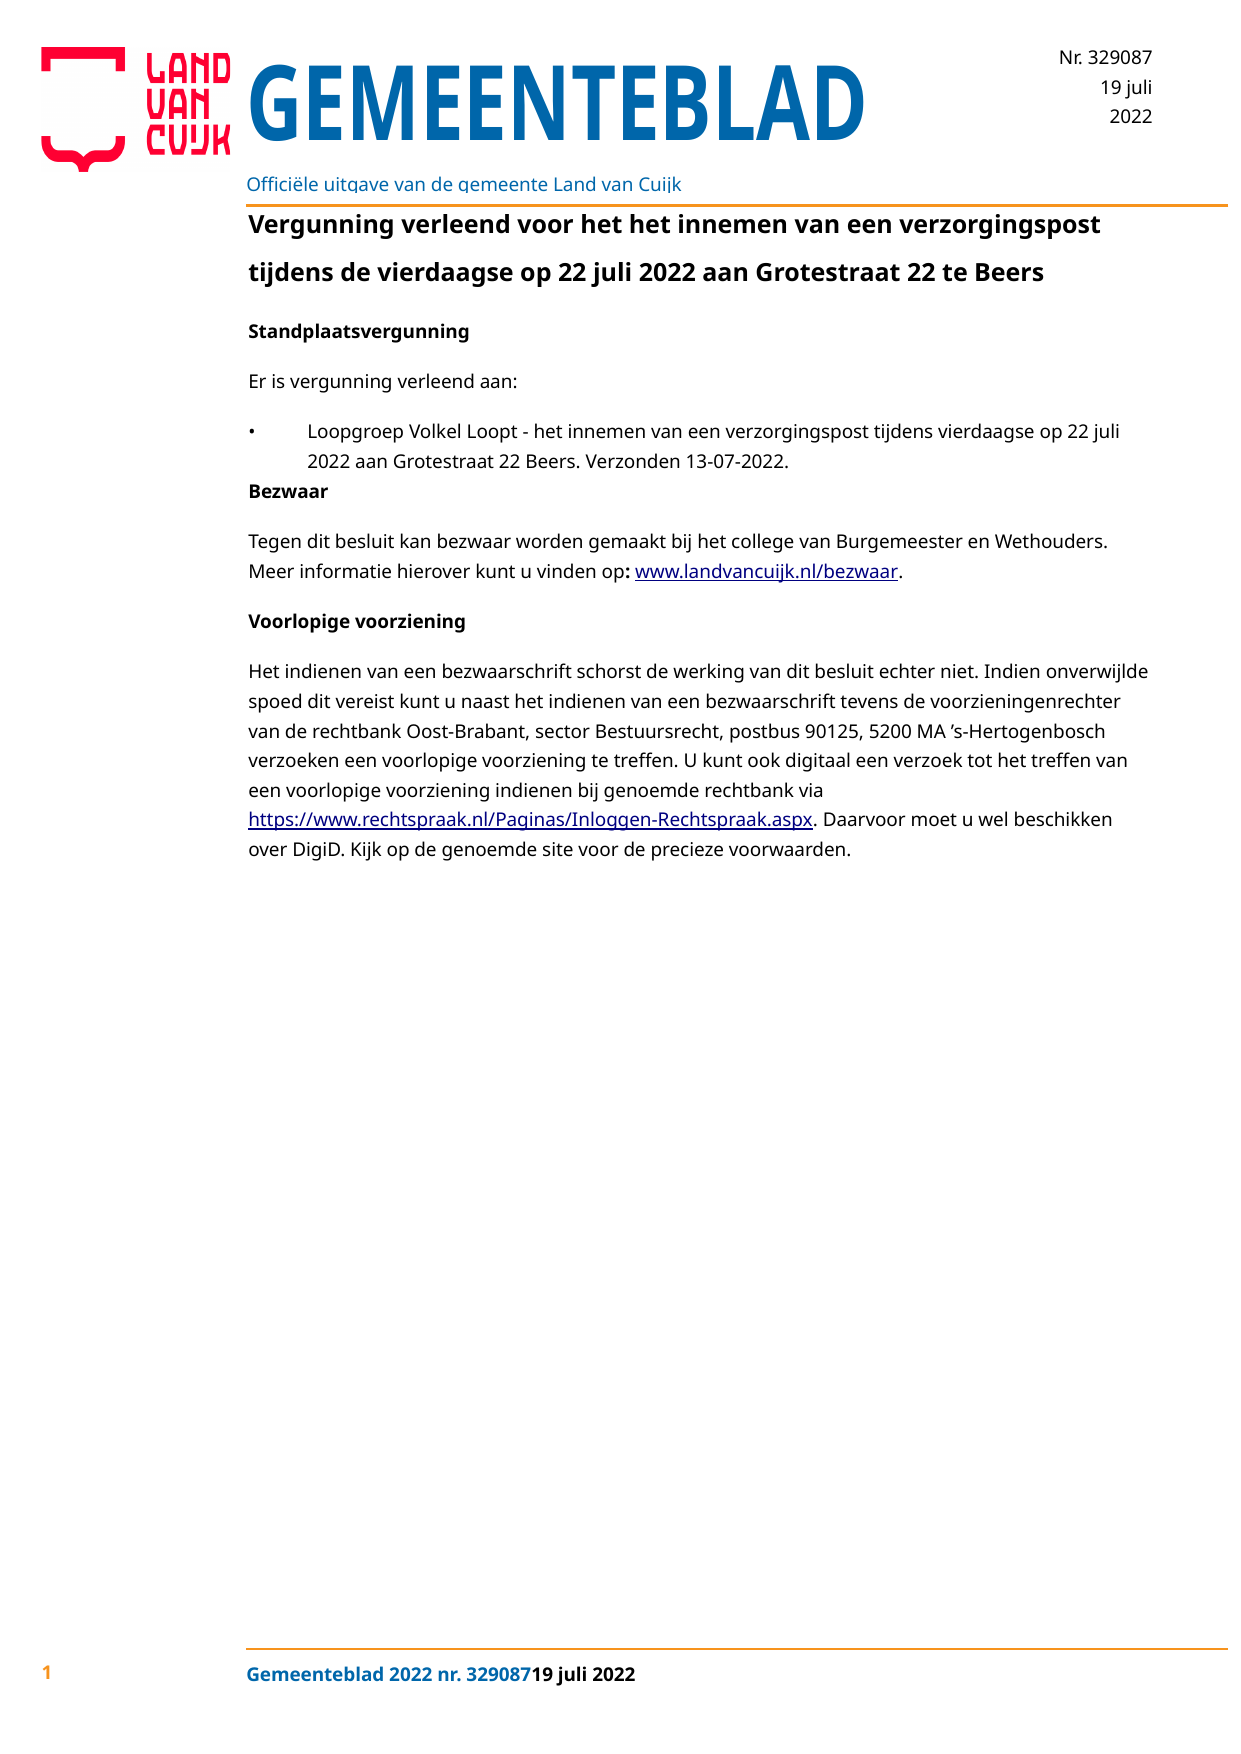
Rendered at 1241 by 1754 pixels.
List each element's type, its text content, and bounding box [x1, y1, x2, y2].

list Loopgroep Volkel Loopt - het innemen van een verzorgingspost tijdens vierdaagse op 22 juli 2022 aan Grotestraat 22 Beers. Verzonden 13-07-2022. [248, 419, 1152, 474]
text Standplaatsvergunning [248, 318, 1152, 344]
text Tegen dit besluit kan bezwaar worden gemaakt bij het college van Burgemeester en Wethouders. Meer informatie hierover kunt u vinden op: www.landvancuijk.nl/bezwaar. [248, 528, 1152, 584]
text Voorlopige voorziening [248, 608, 1152, 634]
text Het indienen van een bezwaarschrift schorst de werking van dit besluit echter niet. Indien onverwijlde spoed dit vereist kunt u naast het indienen van een bezwaarschrift tevens de voorzieningenrechter van de rechtbank Oost-Brabant, sector Bestuursrecht, postbus 90125, 5200 MA ’s-Hertogenbosch verzoeken een voorlopige voorziening te treffen. U kunt ook digitaal een verzoek tot het treffen van een voorlopige voorziening indienen bij genoemde rechtbank via https://www.rechtspraak.nl/Paginas/Inloggen-Rechtspraak.aspx. Daarvoor moet u wel beschikken over DigiD. Kijk op de genoemde site voor de precieze voorwaarden. [248, 659, 1152, 862]
text Er is vergunning verleend aan: [248, 368, 1152, 394]
picture [41, 47, 231, 172]
text Vergunning verleend voor het het innemen van een verzorgingspost tijdens de vierdaagse op 22 juli 2022 aan Grotestraat 22 te Beers [248, 207, 1152, 288]
text Bezwaar [248, 478, 1152, 504]
